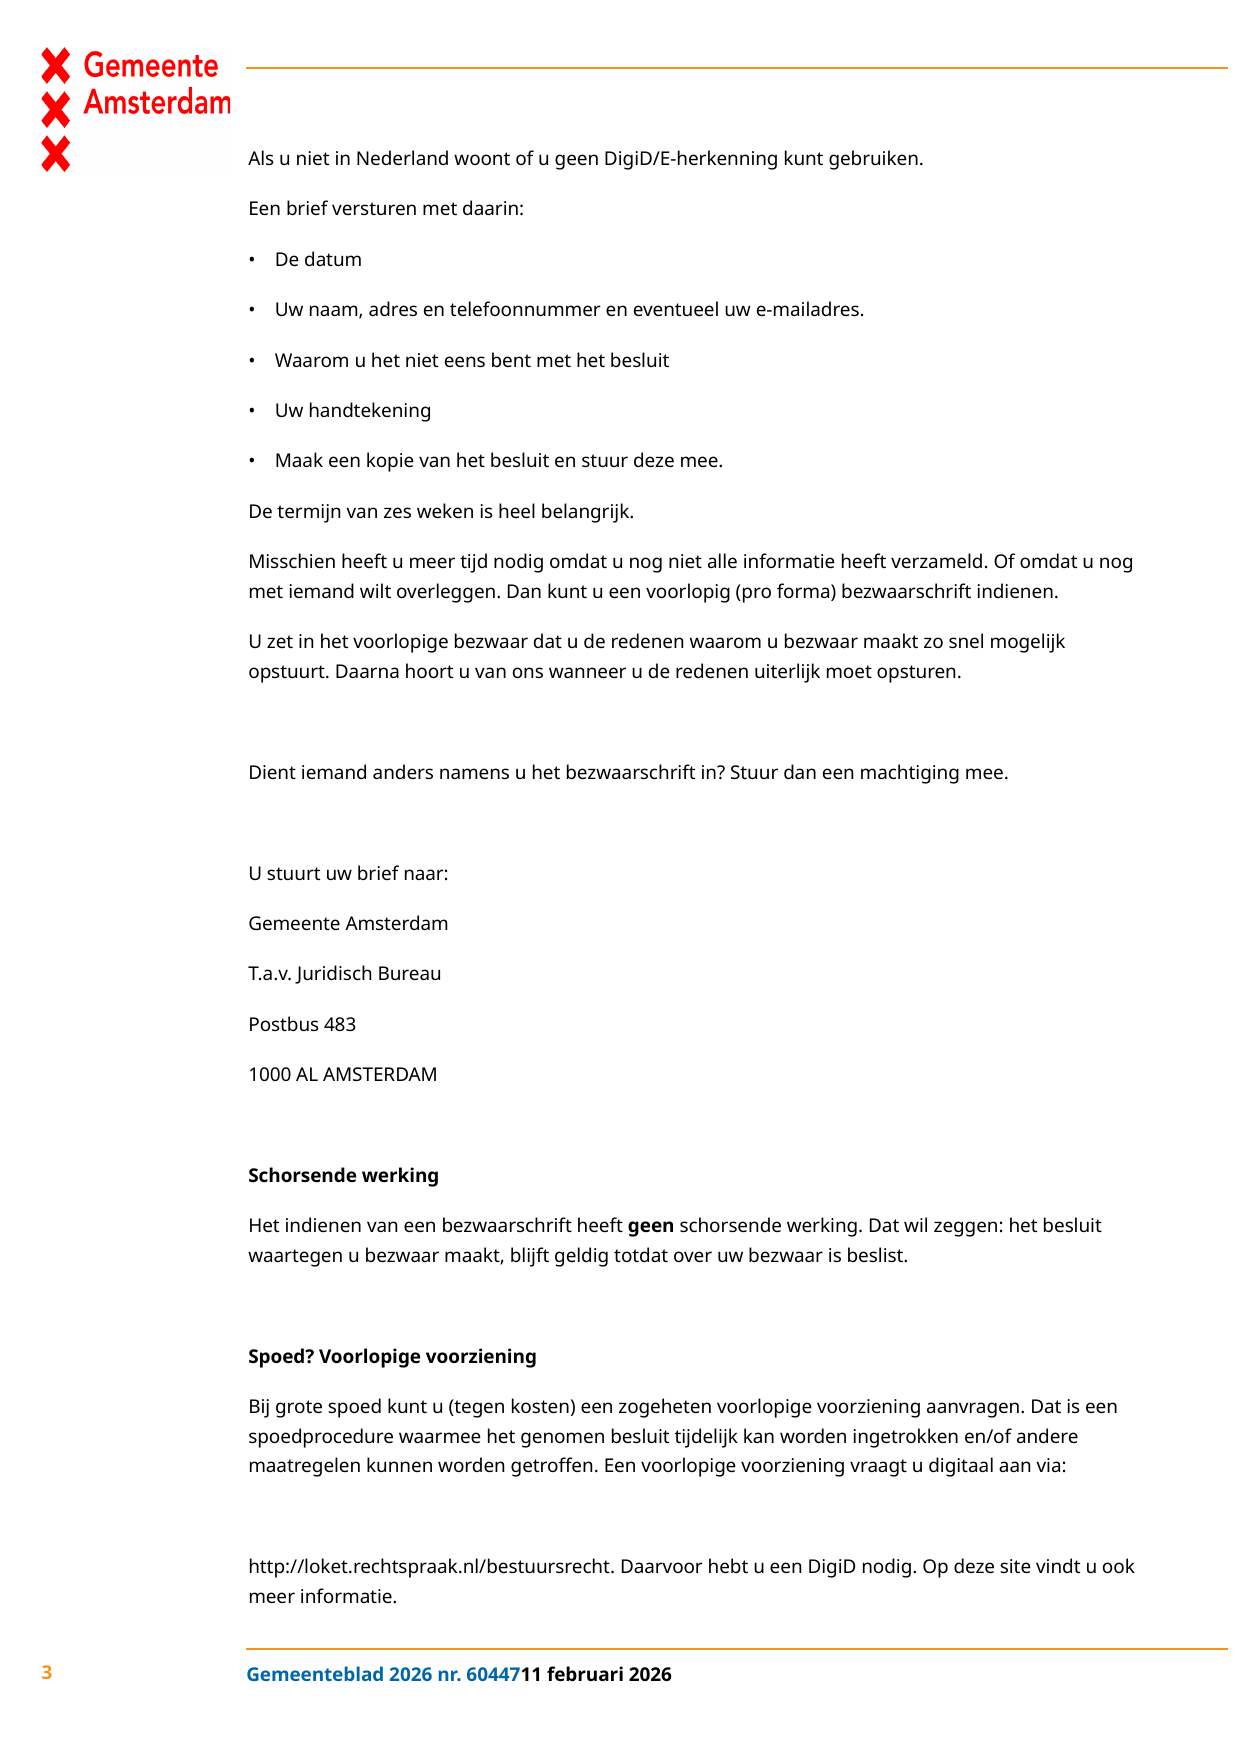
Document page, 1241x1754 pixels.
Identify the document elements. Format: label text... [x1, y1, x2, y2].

text • Uw handtekening [248, 397, 1152, 423]
text • Maak een kopie van het besluit en stuur deze mee. [248, 448, 1152, 473]
text Bij grote spoed kunt u (tegen kosten) een zogeheten voorlopige voorziening aanvragen. Dat is een spoedprocedure waarmee het genomen besluit tijdelijk kan worden ingetrokken en/of andere maatregelen kunnen worden getroffen. Een voorlopige voorziening vraagt u digitaal aan via: [248, 1393, 1152, 1478]
text Schorsende werking [248, 1162, 1152, 1188]
text Dient iemand anders namens u het bezwaarschrift in? Stuur dan een machtiging mee. [248, 759, 1152, 785]
text • Uw naam, adres en telefoonnummer en eventueel uw e-mailadres. [248, 296, 1152, 322]
text Gemeente Amsterdam [248, 910, 1152, 936]
text 1000 AL AMSTERDAM [248, 1061, 1152, 1087]
text Spoed? Voorlopige voorziening [248, 1343, 1152, 1369]
text Misschien heeft u meer tijd nodig omdat u nog niet alle informatie heeft verzameld. Of omdat u nog met iemand wilt overleggen. Dan kunt u een voorlopig (pro forma) bezwaarschrift indienen. [248, 548, 1152, 604]
text Als u niet in Nederland woont of u geen DigiD/E-herkenning kunt gebruiken. [248, 145, 1152, 171]
text U zet in het voorlopige bezwaar dat u de redenen waarom u bezwaar maakt zo snel mogelijk opstuurt. Daarna hoort u van ons wanneer u de redenen uiterlijk moet opsturen. [248, 628, 1152, 684]
text U stuurt uw brief naar: [248, 860, 1152, 886]
text T.a.v. Juridisch Bureau [248, 961, 1152, 986]
text • De datum [248, 246, 1152, 272]
text http://loket.rechtspraak.nl/bestuursrecht. Daarvoor hebt u een DigiD nodig. Op deze site vindt u ook meer informatie. [248, 1553, 1152, 1609]
text Een brief versturen met daarin: [248, 196, 1152, 221]
text • Waarom u het niet eens bent met het besluit [248, 347, 1152, 373]
text Postbus 483 [248, 1011, 1152, 1037]
text Het indienen van een bezwaarschrift heeft geen schorsende werking. Dat wil zeggen: het besluit waartegen u bezwaar maakt, blijft geldig totdat over uw bezwaar is beslist. [248, 1213, 1152, 1268]
picture [41, 47, 231, 172]
text De termijn van zes weken is heel belangrijk. [248, 498, 1152, 524]
